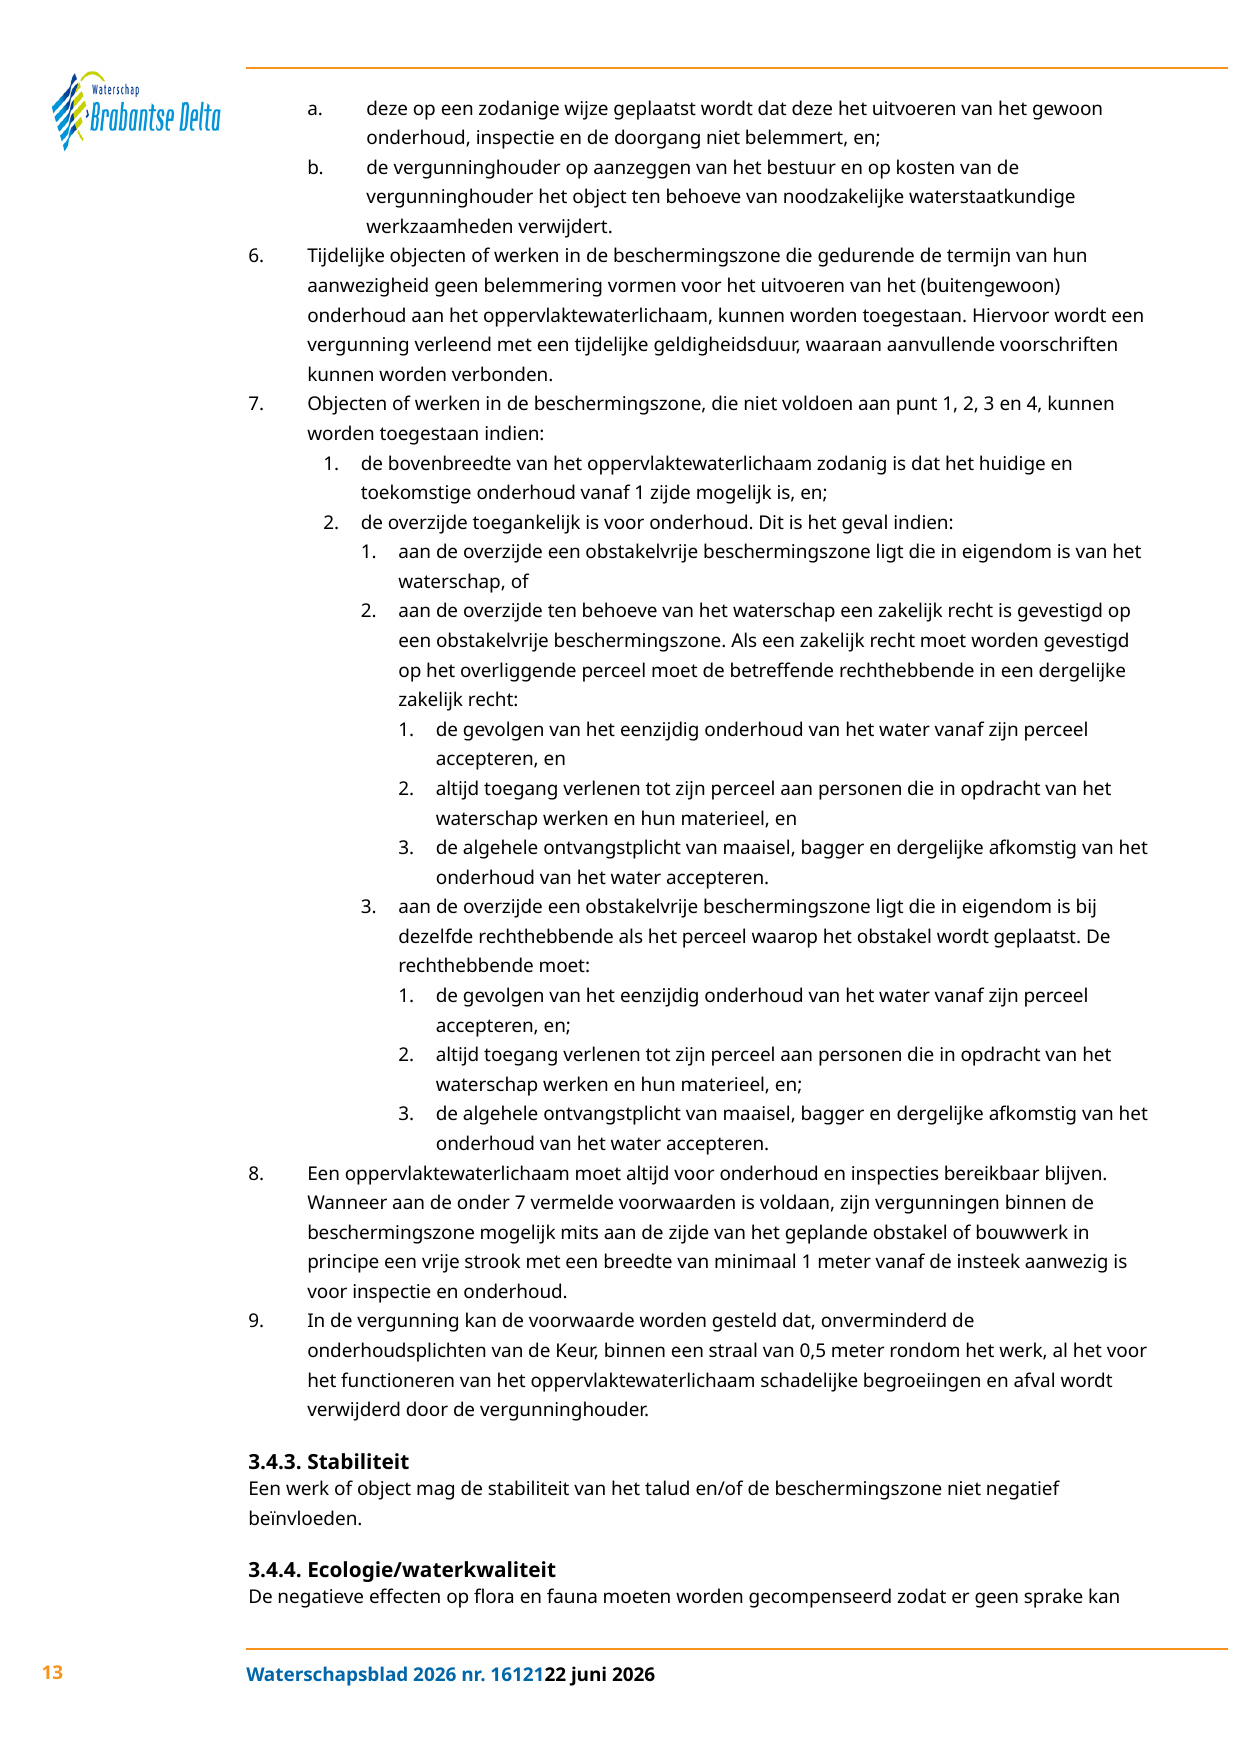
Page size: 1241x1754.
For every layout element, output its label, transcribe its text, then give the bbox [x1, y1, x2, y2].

text 3.4.3. Stabiliteit [248, 1447, 1152, 1475]
list de gevolgen van het eenzijdig onderhoud van het water vanaf zijn perceel accepteren, en; [398, 982, 1152, 1038]
text 3.4.4. Ecologie/waterkwaliteit [248, 1555, 1152, 1584]
text De negatieve effecten op flora en fauna moeten worden gecompenseerd zodat er geen sprake kan [248, 1584, 1152, 1609]
list aan de overzijde een obstakelvrije beschermingszone ligt die in eigendom is bij dezelfde rechthebbende als het perceel waarop het obstakel wordt geplaatst. De rechthebbende moet: [361, 893, 1152, 978]
list In de vergunning kan de voorwaarde worden gesteld dat, onverminderd de onderhoudsplichten van de Keur, binnen een straal van 0,5 meter rondom het werk, al het voor het functioneren van het oppervlaktewaterlichaam schadelijke begroeiingen en afval wordt verwijderd door de vergunninghouder. [248, 1308, 1152, 1422]
list de overzijde toegankelijk is voor onderhoud. Dit is het geval indien: [323, 509, 1152, 535]
list deze op een zodanige wijze geplaatst wordt dat deze het uitvoeren van het gewoon onderhoud, inspectie en de doorgang niet belemmert, en; [307, 95, 1152, 150]
list aan de overzijde ten behoeve van het waterschap een zakelijk recht is gevestigd op een obstakelvrije beschermingszone. Als een zakelijk recht moet worden gevestigd op het overliggende perceel moet de betreffende rechthebbende in een dergelijke zakelijk recht: [361, 598, 1152, 712]
list aan de overzijde een obstakelvrije beschermingszone ligt die in eigendom is van het waterschap, of [361, 538, 1152, 594]
list Een oppervlaktewaterlichaam moet altijd voor onderhoud en inspecties bereikbaar blijven. Wanneer aan de onder 7 vermelde voorwaarden is voldaan, zijn vergunningen binnen de beschermingszone mogelijk mits aan de zijde van het geplande obstakel of bouwwerk in principe een vrije strook met een breedte van minimaal 1 meter vanaf de insteek aanwezig is voor inspectie en onderhoud. [248, 1160, 1152, 1304]
list de algehele ontvangstplicht van maaisel, bagger en dergelijke afkomstig van het onderhoud van het water accepteren. [398, 834, 1152, 890]
text Een werk of object mag de stabiliteit van het talud en/of de beschermingszone niet negatief beïnvloeden. [248, 1475, 1152, 1531]
list de gevolgen van het eenzijdig onderhoud van het water vanaf zijn perceel accepteren, en [398, 716, 1152, 771]
list de bovenbreedte van het oppervlaktewaterlichaam zodanig is dat het huidige en toekomstige onderhoud vanaf 1 zijde mogelijk is, en; [323, 450, 1152, 505]
picture [41, 47, 231, 172]
list Tijdelijke objecten of werken in de beschermingszone die gedurende de termijn van hun aanwezigheid geen belemmering vormen voor het uitvoeren van het (buitengewoon) onderhoud aan het oppervlaktewaterlichaam, kunnen worden toegestaan. Hiervoor wordt een vergunning verleend met een tijdelijke geldigheidsduur, waaraan aanvullende voorschriften kunnen worden verbonden. [248, 243, 1152, 387]
list Objecten of werken in de beschermingszone, die niet voldoen aan punt 1, 2, 3 en 4, kunnen worden toegestaan indien: [248, 391, 1152, 446]
list de algehele ontvangstplicht van maaisel, bagger en dergelijke afkomstig van het onderhoud van het water accepteren. [398, 1101, 1152, 1156]
list altijd toegang verlenen tot zijn perceel aan personen die in opdracht van het waterschap werken en hun materieel, en; [398, 1041, 1152, 1097]
list de vergunninghouder op aanzeggen van het bestuur en op kosten van de vergunninghouder het object ten behoeve van noodzakelijke waterstaatkundige werkzaamheden verwijdert. [307, 154, 1152, 239]
list altijd toegang verlenen tot zijn perceel aan personen die in opdracht van het waterschap werken en hun materieel, en [398, 775, 1152, 831]
